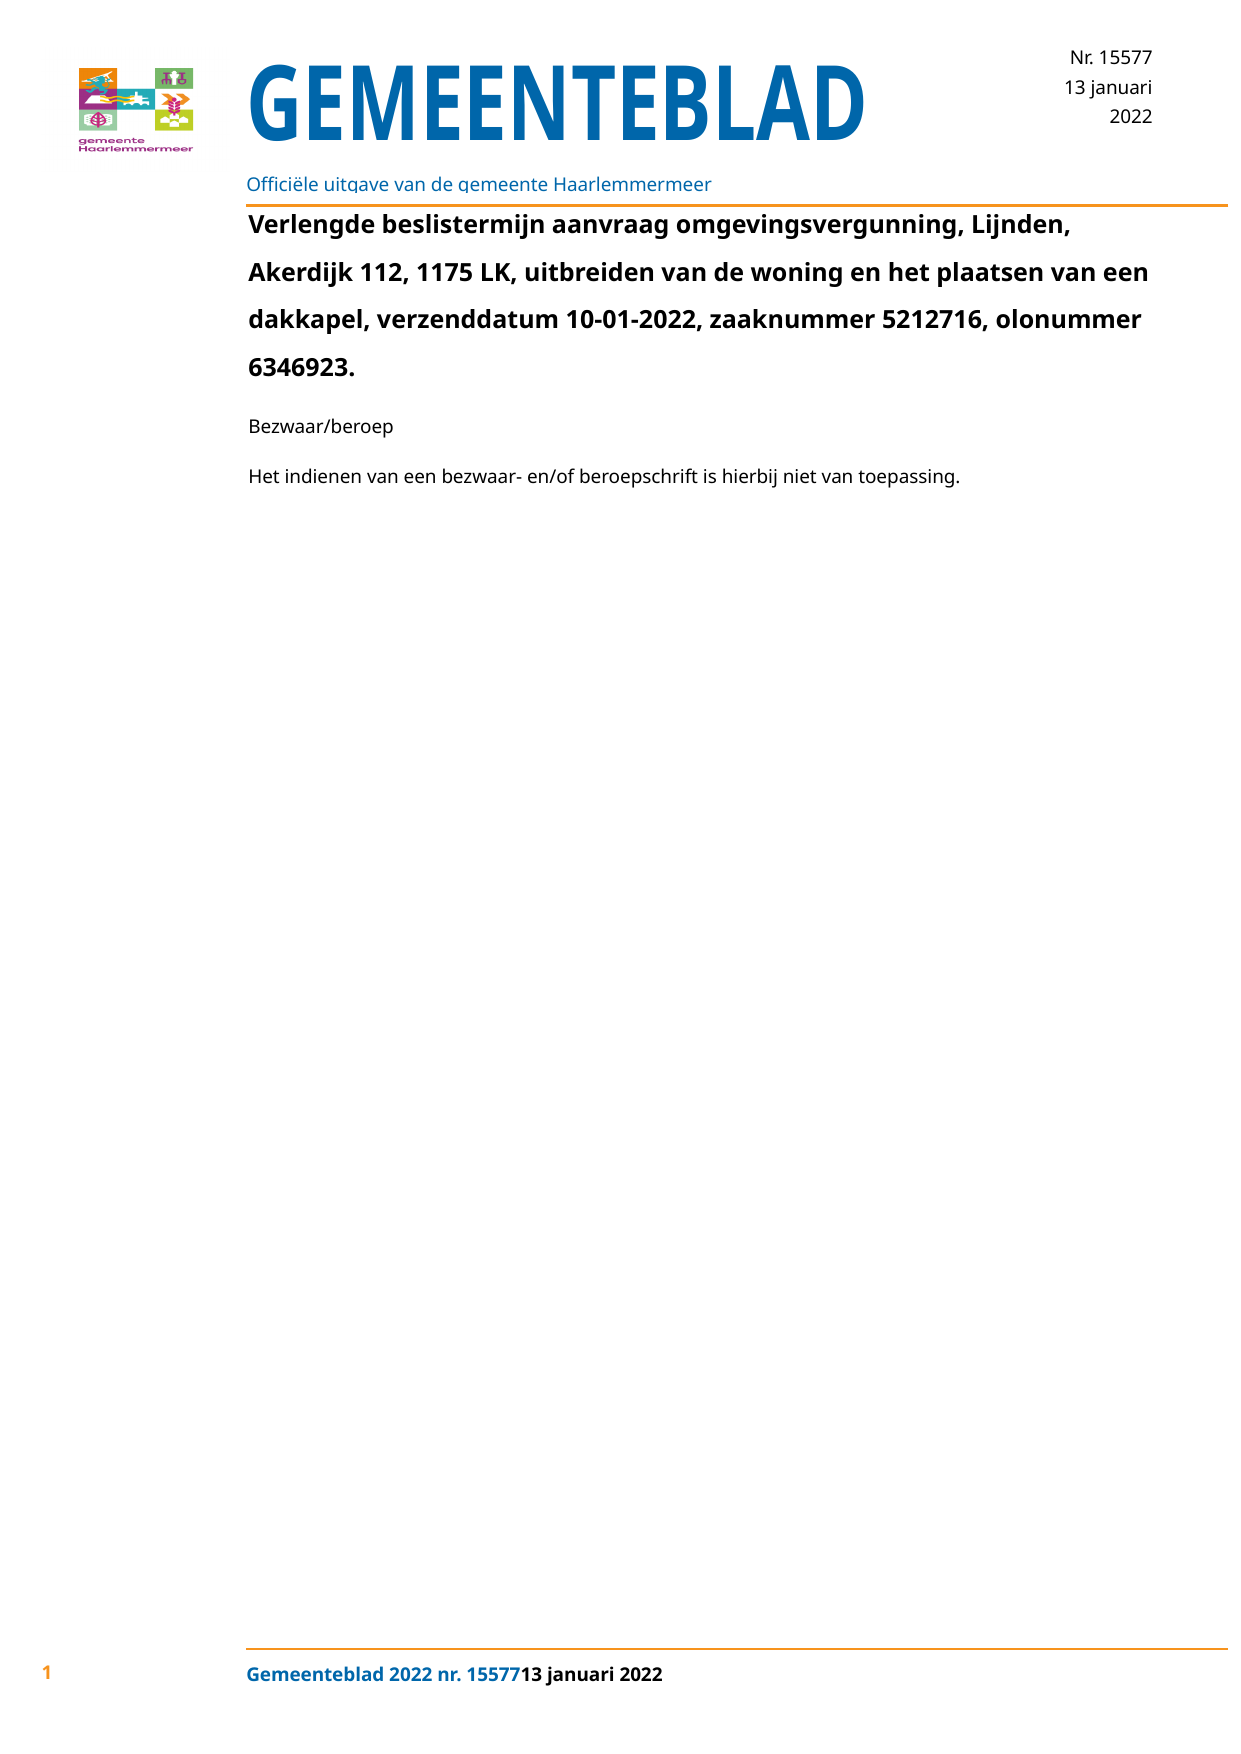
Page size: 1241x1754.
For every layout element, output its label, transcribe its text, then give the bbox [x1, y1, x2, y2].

text Bezwaar/beroep [248, 413, 1152, 439]
text Het indienen van een bezwaar- en/of beroepschrift is hierbij niet van toepassing. [248, 463, 1152, 489]
picture [41, 47, 231, 172]
text Verlengde beslistermijn aanvraag omgevingsvergunning, Lijnden, Akerdijk 112, 1175 LK, uitbreiden van de woning en het plaatsen van een dakkapel, verzenddatum 10-01-2022, zaaknummer 5212716, olonummer 6346923. [248, 207, 1152, 384]
